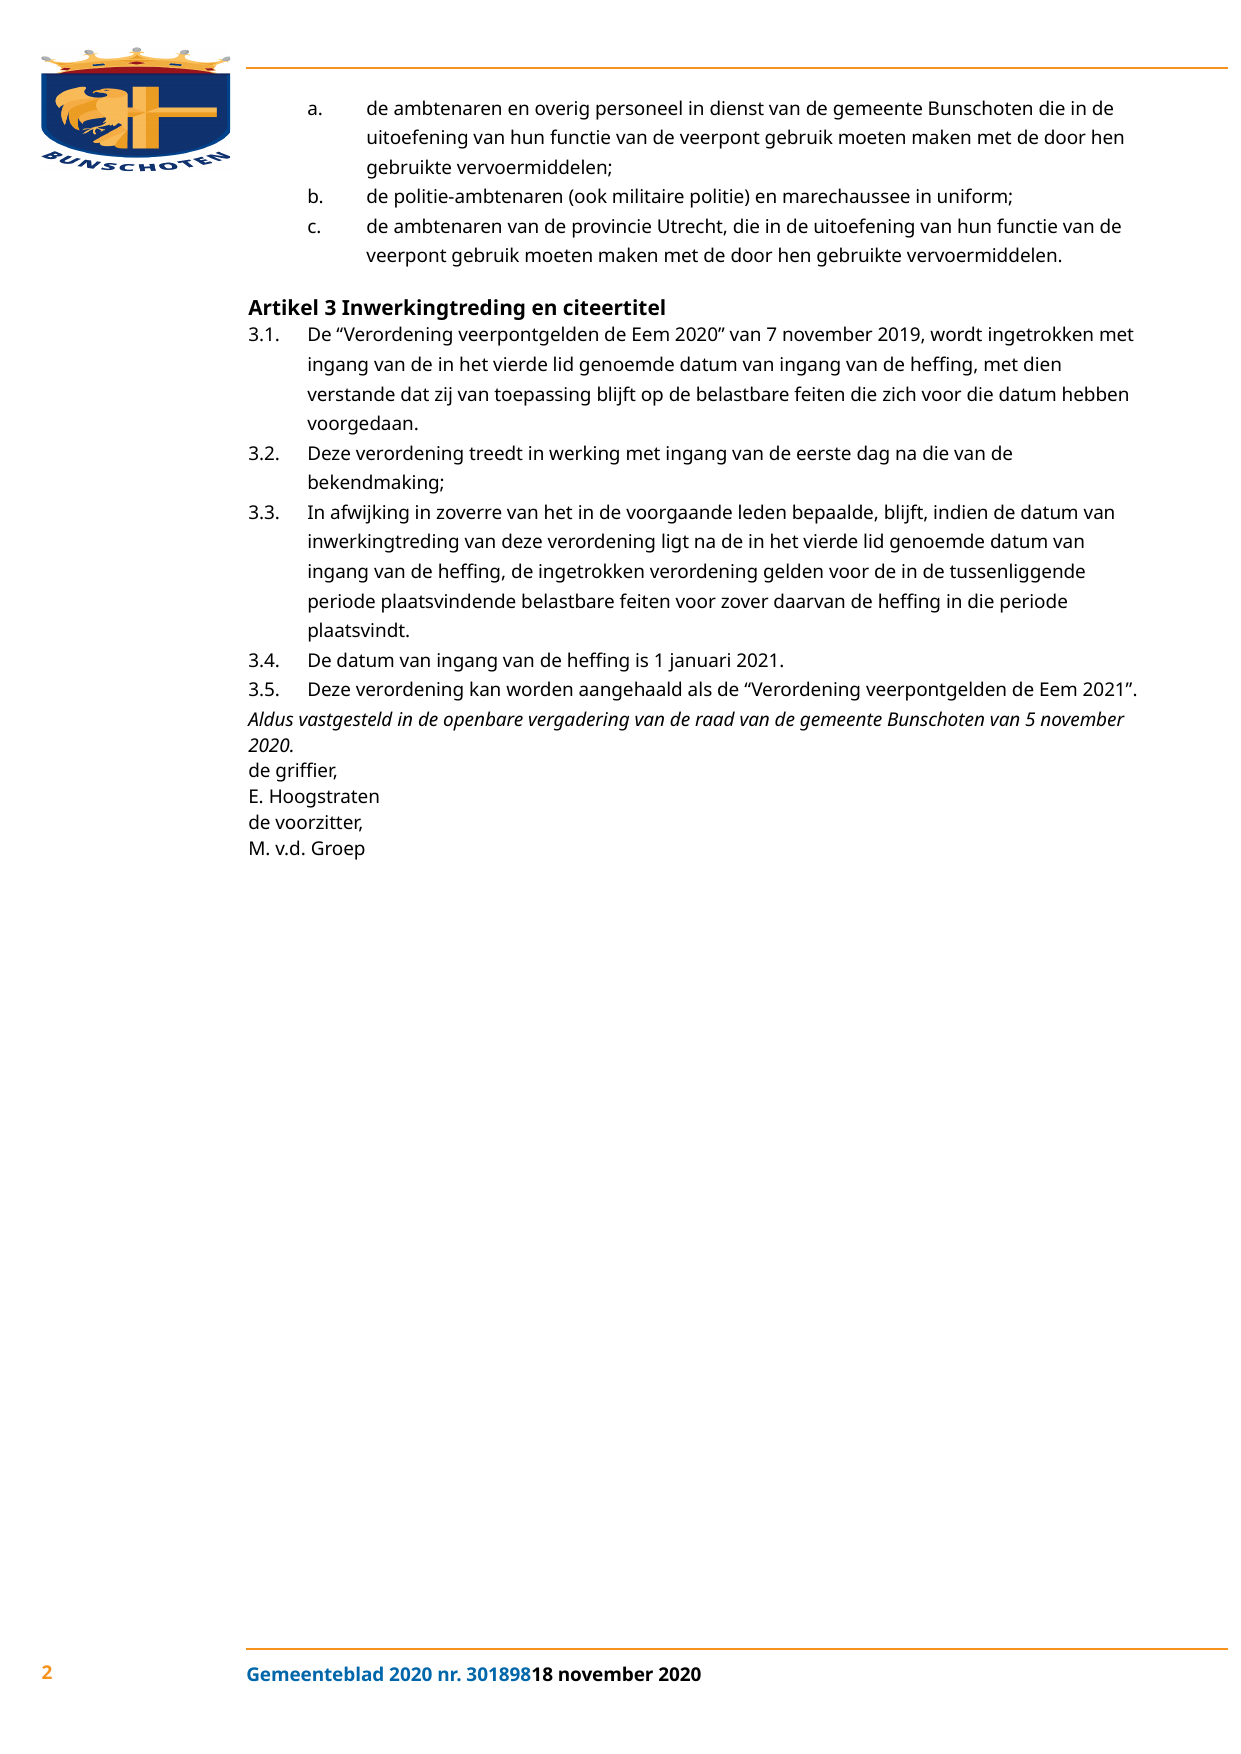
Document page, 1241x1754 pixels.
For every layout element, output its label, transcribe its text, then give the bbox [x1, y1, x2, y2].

text Aldus vastgesteld in de openbare vergadering van de raad van de gemeente Bunschoten van 5 november 2020. [248, 706, 1152, 758]
list Deze verordening treedt in werking met ingang van de eerste dag na die van de bekendmaking; [248, 440, 1152, 495]
text E. Hoogstraten [248, 783, 1152, 809]
list de politie-ambtenaren (ook militaire politie) en marechaussee in uniform; [307, 183, 1152, 209]
list de ambtenaren en overig personeel in dienst van de gemeente Bunschoten die in de uitoefening van hun functie van de veerpont gebruik moeten maken met de door hen gebruikte vervoermiddelen; [307, 95, 1152, 180]
text de griffier, [248, 758, 1152, 783]
list De “Verordening veerpontgelden de Eem 2020” van 7 november 2019, wordt ingetrokken met ingang van de in het vierde lid genoemde datum van ingang van de heffing, met dien verstande dat zij van toepassing blijft op de belastbare feiten die zich voor die datum hebben voorgedaan. [248, 322, 1152, 436]
text M. v.d. Groep [248, 835, 1152, 861]
list de ambtenaren van de provincie Utrecht, die in de uitoefening van hun functie van de veerpont gebruik moeten maken met de door hen gebruikte vervoermiddelen. [307, 213, 1152, 268]
list Deze verordening kan worden aangehaald als de “Verordening veerpontgelden de Eem 2021”. [248, 677, 1152, 702]
list De datum van ingang van de heffing is 1 januari 2021. [248, 647, 1152, 673]
text Artikel 3 Inwerkingtreding en citeertitel [248, 293, 1152, 322]
list In afwijking in zoverre van het in de voorgaande leden bepaalde, blijft, indien de datum van inwerkingtreding van deze verordening ligt na de in het vierde lid genoemde datum van ingang van de heffing, de ingetrokken verordening gelden voor de in de tussenliggende periode plaatsvindende belastbare feiten voor zover daarvan de heffing in die periode plaatsvindt. [248, 499, 1152, 643]
text de voorzitter, [248, 809, 1152, 835]
picture [41, 47, 231, 172]
